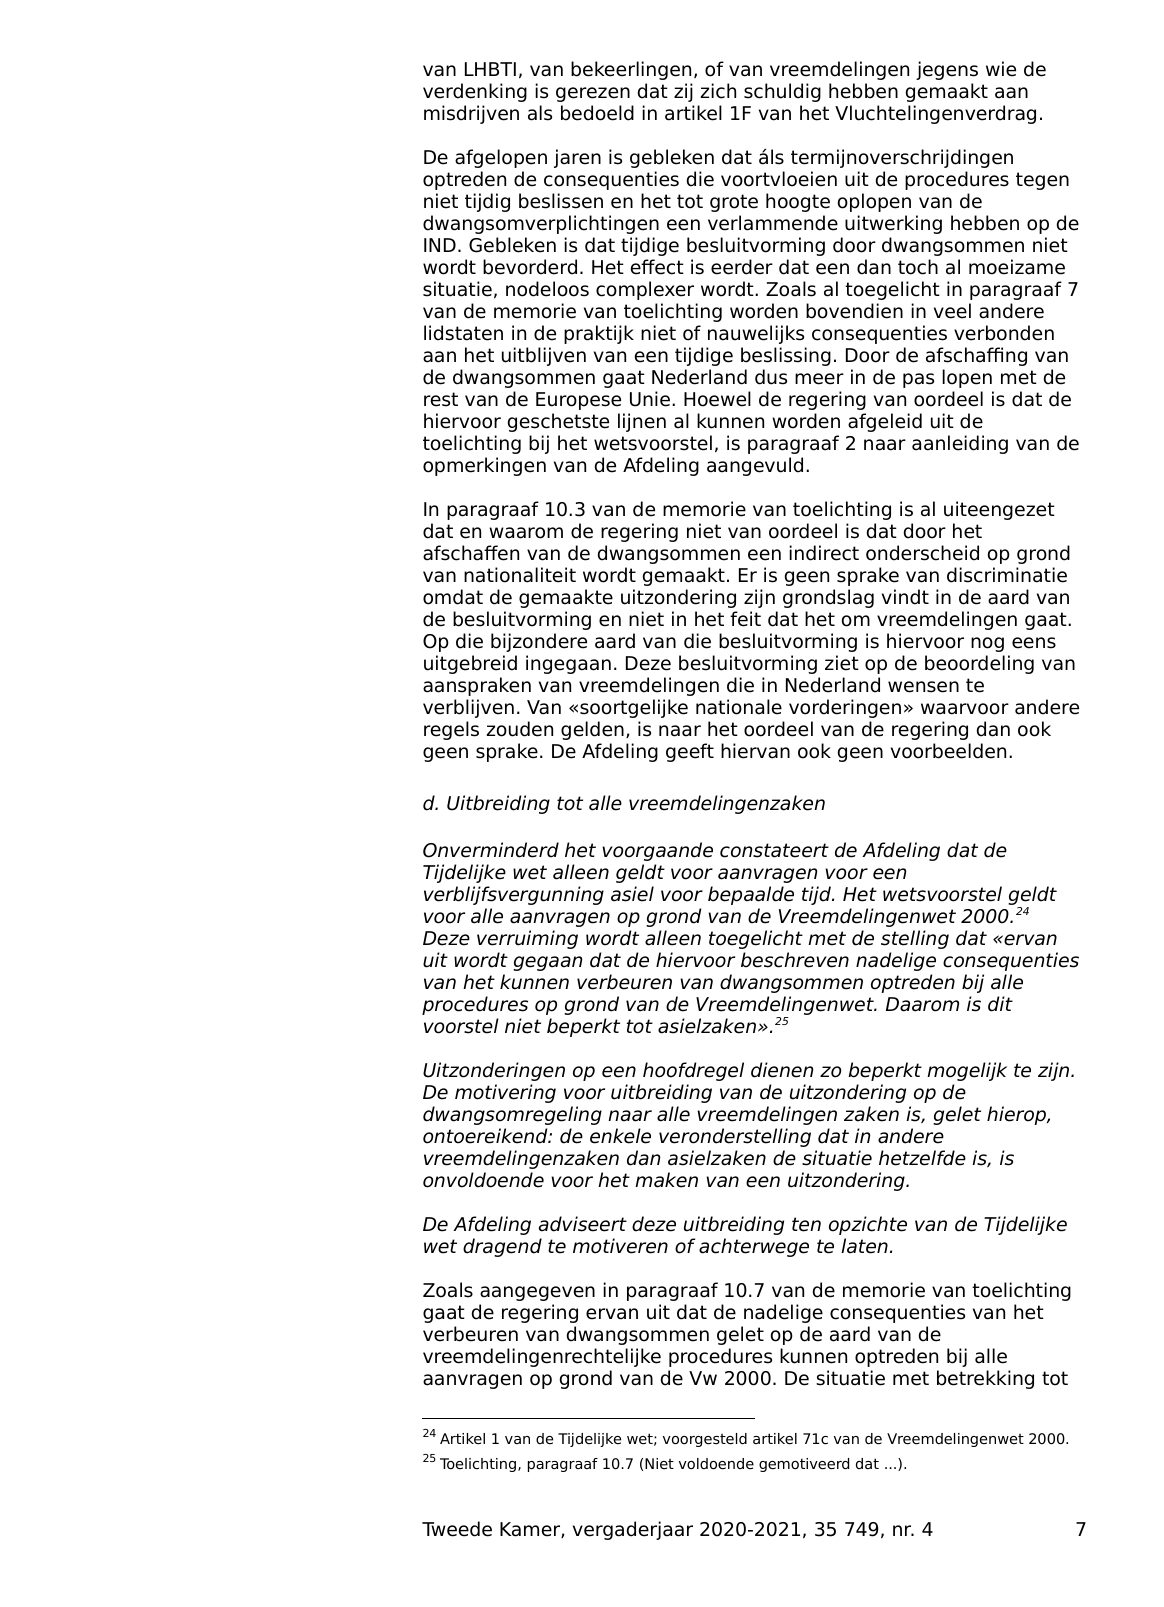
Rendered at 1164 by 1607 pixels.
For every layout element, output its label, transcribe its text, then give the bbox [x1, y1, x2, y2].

text De afgelopen jaren is gebleken dat áls termijnoverschrijdingen optreden de consequenties die voortvloeien uit de procedures tegen niet tijdig beslissen en het tot grote hoogte oplopen van de dwangsomverplichtingen een verlammende uitwerking hebben op de IND. Gebleken is dat tijdige besluitvorming door dwangsommen niet wordt bevorderd. Het effect is eerder dat een dan toch al moeizame situatie, nodeloos complexer wordt. Zoals al toegelicht in paragraaf 7 van de memorie van toelichting worden bovendien in veel andere lidstaten in de praktijk niet of nauwelijks consequenties verbonden aan het uitblijven van een tijdige beslissing. Door de afschaffing van de dwangsommen gaat Nederland dus meer in de pas lopen met de rest van de Europese Unie. Hoewel de regering van oordeel is dat de hiervoor geschetste lijnen al kunnen worden afgeleid uit de toelichting bij het wetsvoorstel, is paragraaf 2 naar aanleiding van de opmerkingen van de Afdeling aangevuld. [422, 147, 1087, 477]
text van LHBTI, van bekeerlingen, of van vreemdelingen jegens wie de verdenking is gerezen dat zij zich schuldig hebben gemaakt aan misdrijven als bedoeld in artikel 1F van het Vluchtelingenverdrag. [422, 59, 1087, 125]
text Zoals aangegeven in paragraaf 10.7 van de memorie van toelichting gaat de regering ervan uit dat de nadelige consequenties van het verbeuren van dwangsommen gelet op de aard van de vreemdelingenrechtelijke procedures kunnen optreden bij alle aanvragen op grond van de Vw 2000. De situatie met betrekking tot [422, 1280, 1087, 1390]
text Uitzonderingen op een hoofdregel dienen zo beperkt mogelijk te zijn. De motivering voor uitbreiding van de uitzondering op de dwangsomregeling naar alle vreemdelingen zaken is, gelet hierop, ontoereikend: de enkele veronderstelling dat in andere vreemdelingenzaken dan asielzaken de situatie hetzelfde is, is onvoldoende voor het maken van een uitzondering. [422, 1060, 1087, 1192]
text In paragraaf 10.3 van de memorie van toelichting is al uiteengezet dat en waarom de regering niet van oordeel is dat door het afschaffen van de dwangsommen een indirect onderscheid op grond van nationaliteit wordt gemaakt. Er is geen sprake van discriminatie omdat de gemaakte uitzondering zijn grondslag vindt in de aard van de besluitvorming en niet in het feit dat het om vreemdelingen gaat. Op die bijzondere aard van die besluitvorming is hiervoor nog eens uitgebreid ingegaan. Deze besluitvorming ziet op de beoordeling van aanspraken van vreemdelingen die in Nederland wensen te verblijven. Van «soortgelijke nationale vorderingen» waarvoor andere regels zouden gelden, is naar het oordeel van de regering dan ook geen sprake. De Afdeling geeft hiervan ook geen voorbeelden. [422, 499, 1087, 763]
text Onverminderd het voorgaande constateert de Afdeling dat de Tijdelijke wet alleen geldt voor aanvragen voor een verblijfsvergunning asiel voor bepaalde tijd. Het wetsvoorstel geldt voor alle aanvragen op grond van de Vreemdelingenwet 2000. Deze verruiming wordt alleen toegelicht met de stelling dat «ervan uit wordt gegaan dat de hiervoor beschreven nadelige consequenties van het kunnen verbeuren van dwangsommen optreden bij alle procedures op grond van de Vreemdelingenwet. Daarom is dit voorstel niet beperkt tot asielzaken». [422, 840, 1087, 1038]
text De Afdeling adviseert deze uitbreiding ten opzichte van de Tijdelijke wet dragend te motiveren of achterwege te laten. [422, 1214, 1087, 1258]
text Toelichting, paragraaf 10.7 (Niet voldoende gemotiveerd dat ...). [422, 1452, 1087, 1474]
subtitle d. Uitbreiding tot alle vreemdelingenzaken [422, 793, 1087, 815]
text Artikel 1 van de Tijdelijke wet; voorgesteld artikel 71c van de Vreemdelingenwet 2000. [422, 1427, 1087, 1449]
